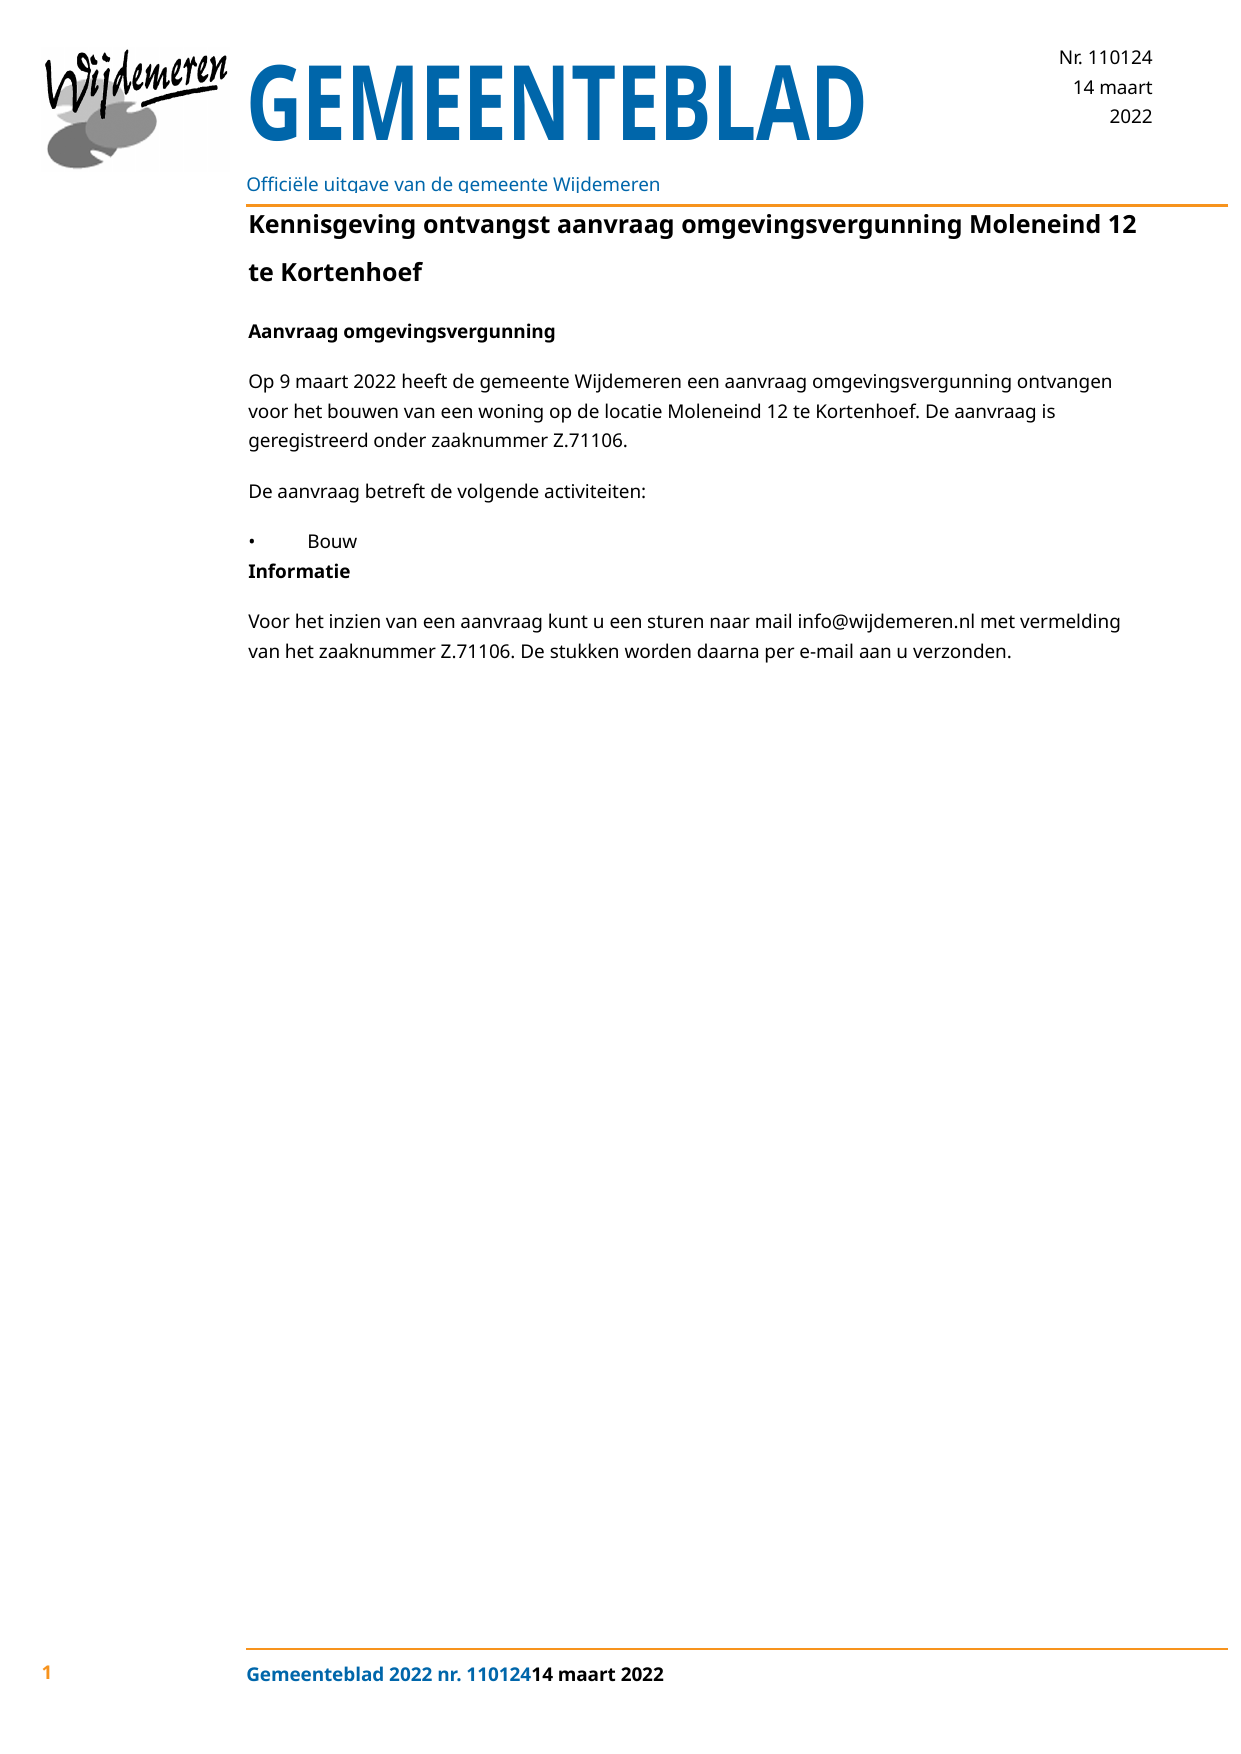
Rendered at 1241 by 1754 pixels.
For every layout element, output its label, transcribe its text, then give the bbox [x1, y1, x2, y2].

picture [41, 47, 231, 172]
text Aanvraag omgevingsvergunning [248, 318, 1152, 344]
text Voor het inzien van een aanvraag kunt u een sturen naar mail info@wijdemeren.nl met vermelding van het zaaknummer Z.71106. De stukken worden daarna per e-mail aan u verzonden. [248, 608, 1152, 664]
list Bouw [248, 528, 1152, 554]
text De aanvraag betreft de volgende activiteiten: [248, 478, 1152, 504]
text Kennisgeving ontvangst aanvraag omgevingsvergunning Moleneind 12 te Kortenhoef [248, 207, 1152, 288]
text Op 9 maart 2022 heeft de gemeente Wijdemeren een aanvraag omgevingsvergunning ontvangen voor het bouwen van een woning op de locatie Moleneind 12 te Kortenhoef. De aanvraag is geregistreerd onder zaaknummer Z.71106. [248, 368, 1152, 453]
text Informatie [248, 558, 1152, 584]
